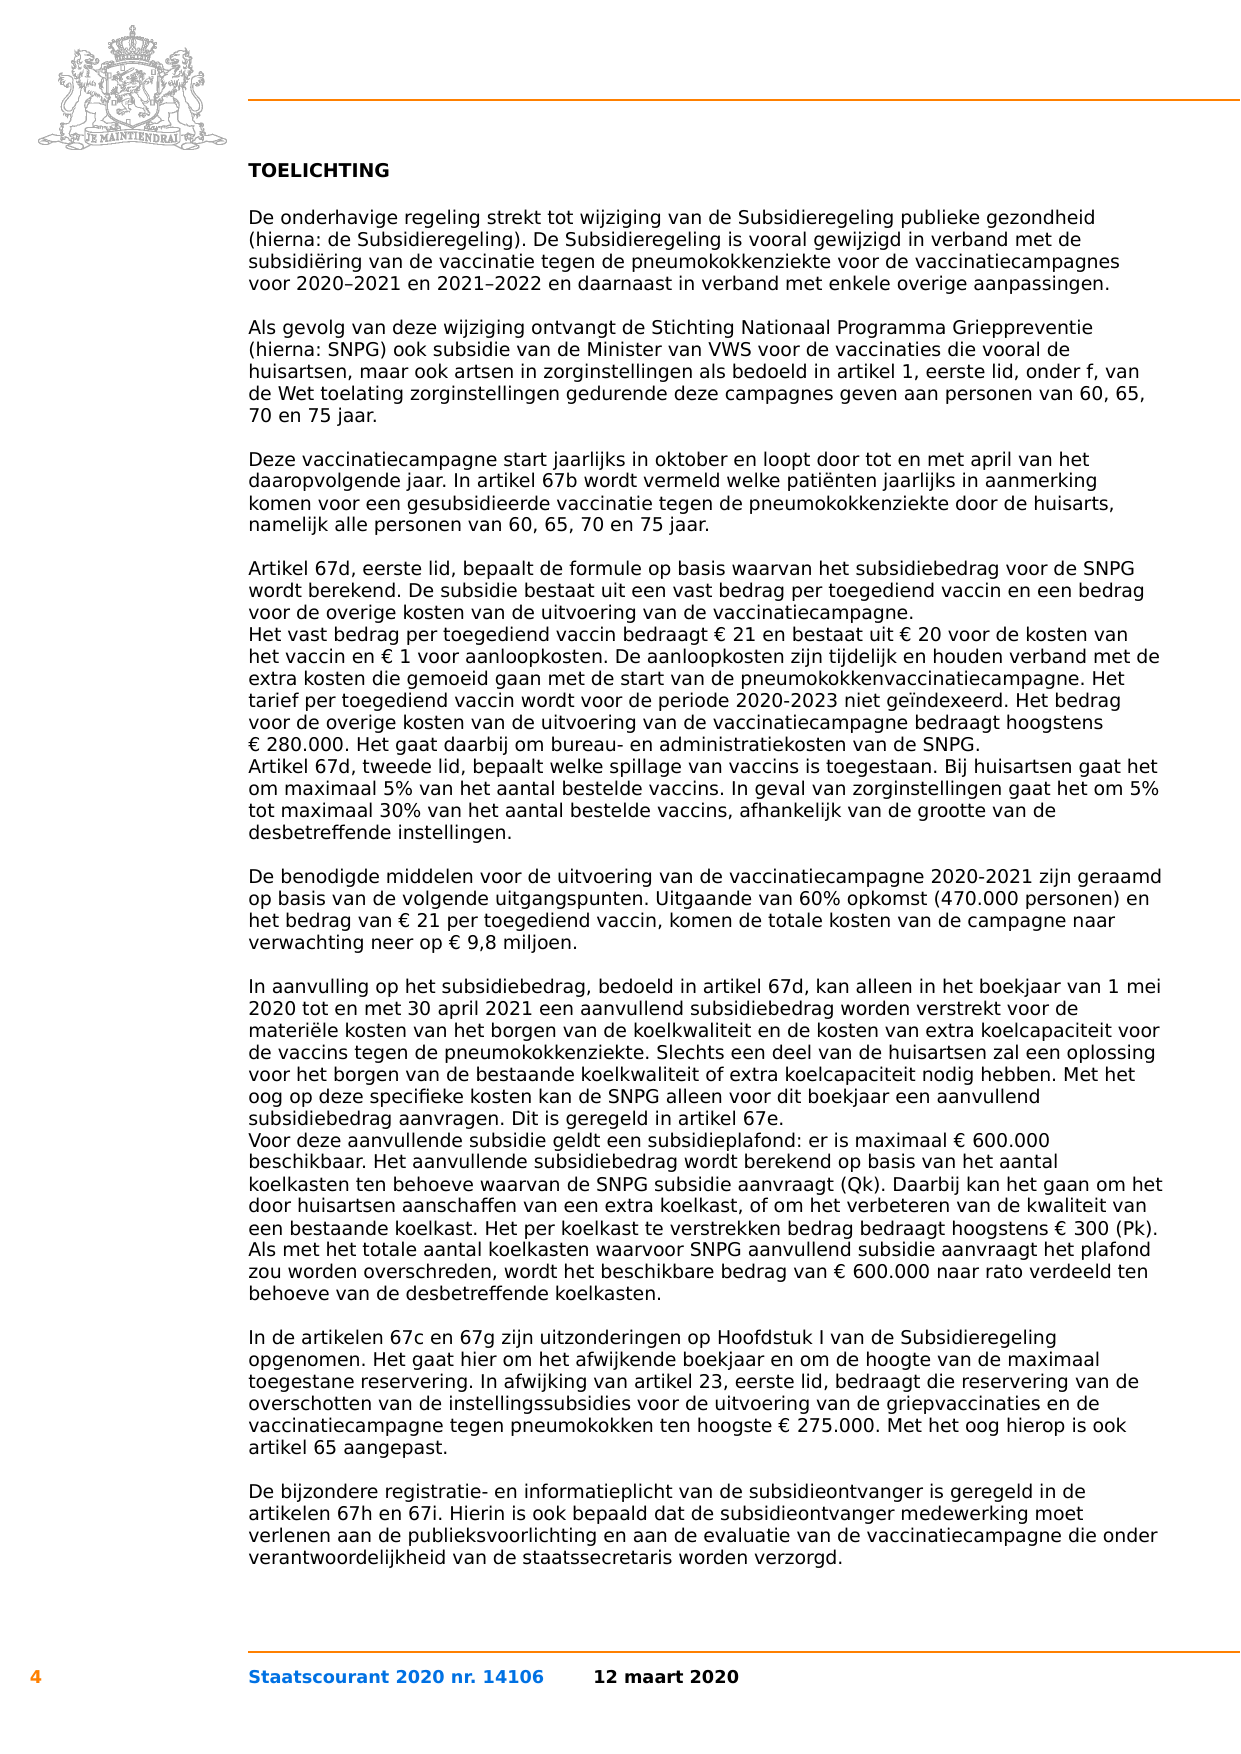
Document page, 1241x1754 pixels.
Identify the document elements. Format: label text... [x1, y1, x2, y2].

text Voor deze aanvullende subsidie geldt een subsidieplafond: er is maximaal € 600.000 beschikbaar. Het aanvullende subsidiebedrag wordt berekend op basis van het aantal koelkasten ten behoeve waarvan de SNPG subsidie aanvraagt (Qk). Daarbij kan het gaan om het door huisartsen aanschaffen van een extra koelkast, of om het verbeteren van de kwaliteit van een bestaande koelkast. Het per koelkast te verstrekken bedrag bedraagt hoogstens € 300 (Pk). Als met het totale aantal koelkasten waarvoor SNPG aanvullend subsidie aanvraagt het plafond zou worden overschreden, wordt het beschikbare bedrag van € 600.000 naar rato verdeeld ten behoeve van de desbetreffende koelkasten. [248, 1129, 1163, 1305]
text Het vast bedrag per toegediend vaccin bedraagt € 21 en bestaat uit € 20 voor de kosten van het vaccin en € 1 voor aanloopkosten. De aanloopkosten zijn tijdelijk en houden verband met de extra kosten die gemoeid gaan met de start van de pneumokokkenvaccinatiecampagne. Het tarief per toegediend vaccin wordt voor de periode 2020-2023 niet geïndexeerd. Het bedrag voor de overige kosten van de uitvoering van de vaccinatiecampagne bedraagt hoogstens € 280.000. Het gaat daarbij om bureau- en administratiekosten van de SNPG. [248, 624, 1163, 756]
text Als gevolg van deze wijziging ontvangt de Stichting Nationaal Programma Grieppreventie (hierna: SNPG) ook subsidie van de Minister van VWS voor de vaccinaties die vooral de huisartsen, maar ook artsen in zorginstellingen als bedoeld in artikel 1, eerste lid, onder f, van de Wet toelating zorginstellingen gedurende deze campagnes geven aan personen van 60, 65, 70 en 75 jaar. [248, 317, 1163, 427]
picture [38, 25, 227, 150]
text In de artikelen 67c en 67g zijn uitzonderingen op Hoofdstuk I van de Subsidieregeling opgenomen. Het gaat hier om het afwijkende boekjaar en om de hoogte van de maximaal toegestane reservering. In afwijking van artikel 23, eerste lid, bedraagt die reservering van de overschotten van de instellingssubsidies voor de uitvoering van de griepvaccinaties en de vaccinatiecampagne tegen pneumokokken ten hoogste € 275.000. Met het oog hierop is ook artikel 65 aangepast. [248, 1327, 1163, 1459]
text De bijzondere registratie- en informatieplicht van de subsidieontvanger is geregeld in de artikelen 67h en 67i. Hierin is ook bepaald dat de subsidieontvanger medewerking moet verlenen aan de publieksvoorlichting en aan de evaluatie van de vaccinatiecampagne die onder verantwoordelijkheid van de staatssecretaris worden verzorgd. [248, 1481, 1163, 1569]
text In aanvulling op het subsidiebedrag, bedoeld in artikel 67d, kan alleen in het boekjaar van 1 mei 2020 tot en met 30 april 2021 een aanvullend subsidiebedrag worden verstrekt voor de materiële kosten van het borgen van de koelkwaliteit en de kosten van extra koelcapaciteit voor de vaccins tegen de pneumokokkenziekte. Slechts een deel van de huisartsen zal een oplossing voor het borgen van de bestaande koelkwaliteit of extra koelcapaciteit nodig hebben. Met het oog op deze specifieke kosten kan de SNPG alleen voor dit boekjaar een aanvullend subsidiebedrag aanvragen. Dit is geregeld in artikel 67e. [248, 976, 1163, 1129]
text De onderhavige regeling strekt tot wijziging van de Subsidieregeling publieke gezondheid (hierna: de Subsidieregeling). De Subsidieregeling is vooral gewijzigd in verband met de subsidiëring van de vaccinatie tegen de pneumokokkenziekte voor de vaccinatiecampagnes voor 2020–2021 en 2021–2022 en daarnaast in verband met enkele overige aanpassingen. [248, 207, 1163, 295]
text Artikel 67d, eerste lid, bepaalt de formule op basis waarvan het subsidiebedrag voor de SNPG wordt berekend. De subsidie bestaat uit een vast bedrag per toegediend vaccin en een bedrag voor de overige kosten van de uitvoering van de vaccinatiecampagne. [248, 558, 1163, 624]
text Deze vaccinatiecampagne start jaarlijks in oktober en loopt door tot en met april van het daaropvolgende jaar. In artikel 67b wordt vermeld welke patiënten jaarlijks in aanmerking komen voor een gesubsidieerde vaccinatie tegen de pneumokokkenziekte door de huisarts, namelijk alle personen van 60, 65, 70 en 75 jaar. [248, 448, 1163, 536]
text De benodigde middelen voor de uitvoering van de vaccinatiecampagne 2020-2021 zijn geraamd op basis van de volgende uitgangspunten. Uitgaande van 60% opkomst (470.000 personen) en het bedrag van € 21 per toegediend vaccin, komen de totale kosten van de campagne naar verwachting neer op € 9,8 miljoen. [248, 866, 1163, 954]
text Artikel 67d, tweede lid, bepaalt welke spillage van vaccins is toegestaan. Bij huisartsen gaat het om maximaal 5% van het aantal bestelde vaccins. In geval van zorginstellingen gaat het om 5% tot maximaal 30% van het aantal bestelde vaccins, afhankelijk van de grootte van de desbetreffende instellingen. [248, 756, 1163, 844]
subtitle TOELICHTING [248, 160, 1163, 182]
